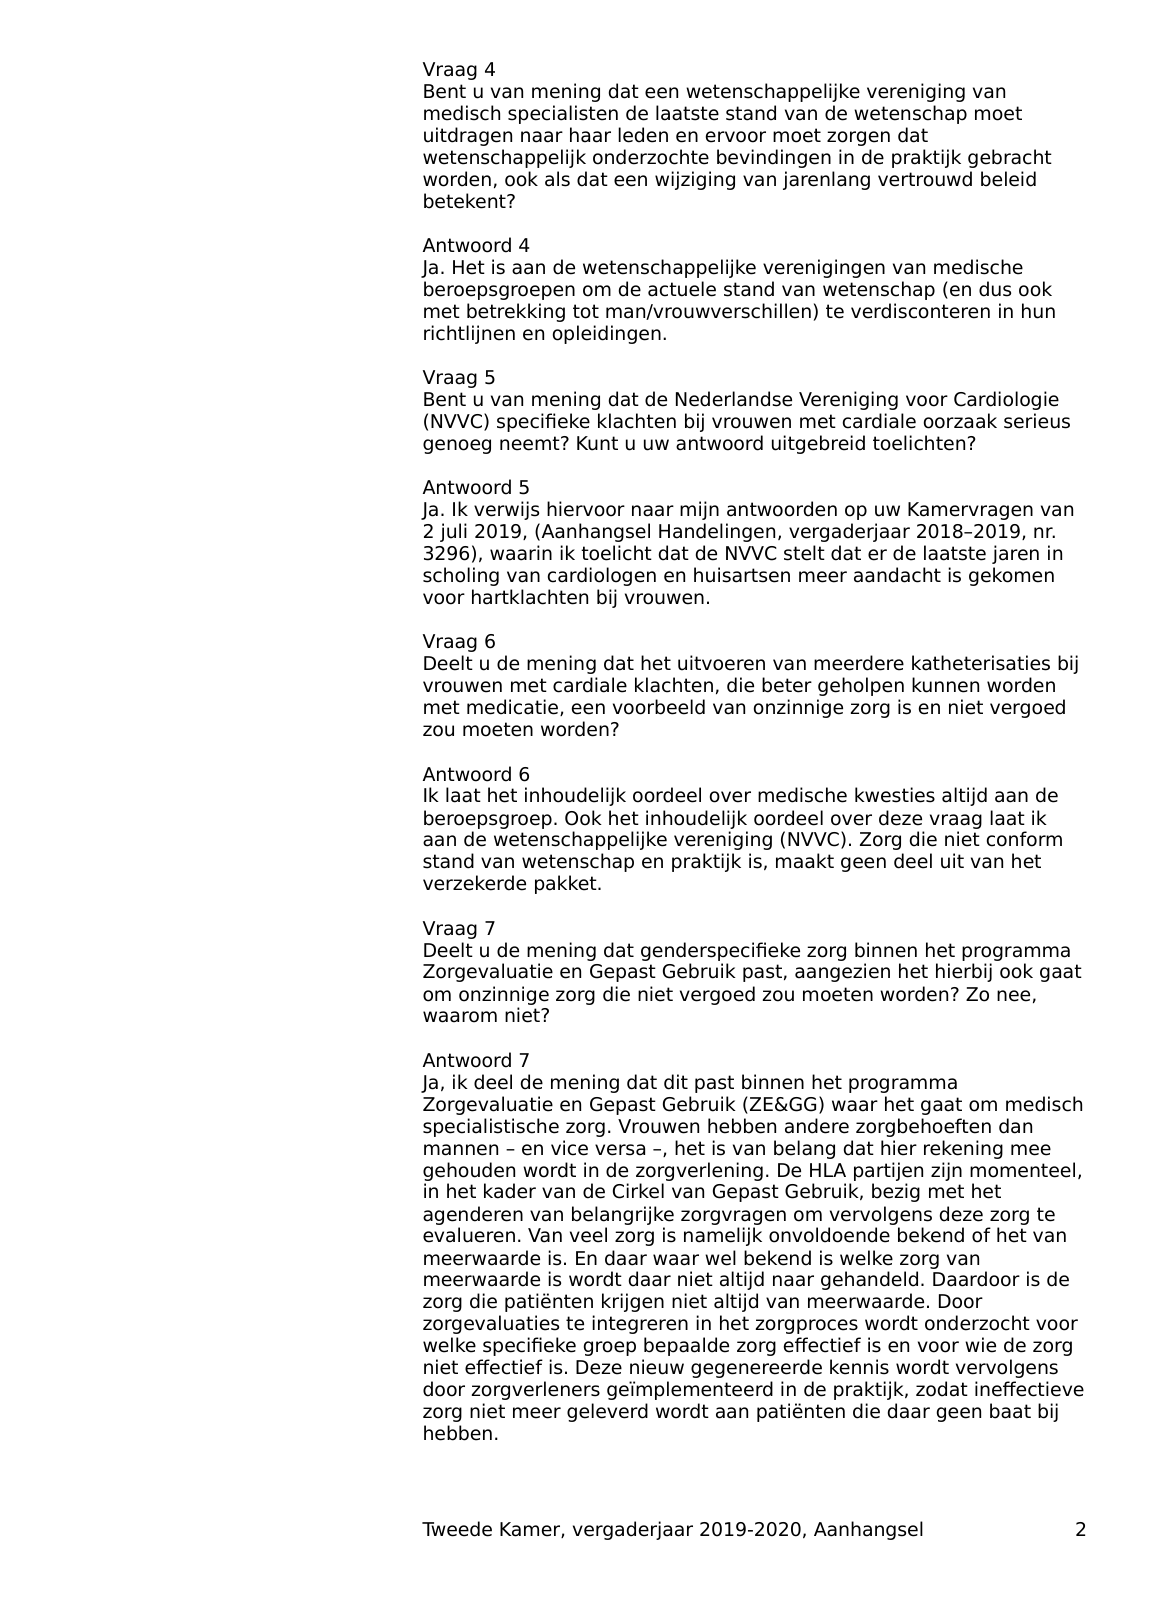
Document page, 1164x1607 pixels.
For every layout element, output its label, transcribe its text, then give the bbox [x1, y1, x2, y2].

text Ja, ik deel de mening dat dit past binnen het programma Zorgevaluatie en Gepast Gebruik (ZE&GG) waar het gaat om medisch specialistische zorg. Vrouwen hebben andere zorgbehoeften dan mannen – en vice versa –, het is van belang dat hier rekening mee gehouden wordt in de zorgverlening. De HLA partijen zijn momenteel, in het kader van de Cirkel van Gepast Gebruik, bezig met het agenderen van belangrijke zorgvragen om vervolgens deze zorg te evalueren. Van veel zorg is namelijk onvoldoende bekend of het van meerwaarde is. En daar waar wel bekend is welke zorg van meerwaarde is wordt daar niet altijd naar gehandeld. Daardoor is de zorg die patiënten krijgen niet altijd van meerwaarde. Door zorgevaluaties te integreren in het zorgproces wordt onderzocht voor welke specifieke groep bepaalde zorg effectief is en voor wie de zorg niet effectief is. Deze nieuw gegenereerde kennis wordt vervolgens door zorgverleners geïmplementeerd in de praktijk, zodat ineffectieve zorg niet meer geleverd wordt aan patiënten die daar geen baat bij hebben. [422, 1072, 1087, 1445]
text Ik laat het inhoudelijk oordeel over medische kwesties altijd aan de beroepsgroep. Ook het inhoudelijk oordeel over deze vraag laat ik aan de wetenschappelijke vereniging (NVVC). Zorg die niet conform stand van wetenschap en praktijk is, maakt geen deel uit van het verzekerde pakket. [422, 785, 1087, 895]
text Ja. Ik verwijs hiervoor naar mijn antwoorden op uw Kamervragen van 2 juli 2019, (Aanhangsel Handelingen, vergaderjaar 2018–2019, nr. 3296), waarin ik toelicht dat de NVVC stelt dat er de laatste jaren in scholing van cardiologen en huisartsen meer aandacht is gekomen voor hartklachten bij vrouwen. [422, 499, 1087, 609]
text Ja. Het is aan de wetenschappelijke verenigingen van medische beroepsgroepen om de actuele stand van wetenschap (en dus ook met betrekking tot man/vrouwverschillen) te verdisconteren in hun richtlijnen en opleidingen. [422, 257, 1087, 345]
text Deelt u de mening dat genderspecifieke zorg binnen het programma Zorgevaluatie en Gepast Gebruik past, aangezien het hierbij ook gaat om onzinnige zorg die niet vergoed zou moeten worden? Zo nee, waarom niet? [422, 939, 1087, 1027]
text Vraag 4 [422, 59, 1087, 81]
text Antwoord 7 [422, 1049, 1087, 1072]
text Deelt u de mening dat het uitvoeren van meerdere katheterisaties bij vrouwen met cardiale klachten, die beter geholpen kunnen worden met medicatie, een voorbeeld van onzinnige zorg is en niet vergoed zou moeten worden? [422, 653, 1087, 741]
text Antwoord 6 [422, 763, 1087, 785]
text Vraag 7 [422, 917, 1087, 939]
text Vraag 5 [422, 367, 1087, 389]
text Antwoord 5 [422, 477, 1087, 499]
text Antwoord 4 [422, 235, 1087, 257]
text Bent u van mening dat een wetenschappelijke vereniging van medisch specialisten de laatste stand van de wetenschap moet uitdragen naar haar leden en ervoor moet zorgen dat wetenschappelijk onderzochte bevindingen in de praktijk gebracht worden, ook als dat een wijziging van jarenlang vertrouwd beleid betekent? [422, 81, 1087, 213]
text Vraag 6 [422, 631, 1087, 653]
text Bent u van mening dat de Nederlandse Vereniging voor Cardiologie (NVVC) specifieke klachten bij vrouwen met cardiale oorzaak serieus genoeg neemt? Kunt u uw antwoord uitgebreid toelichten? [422, 389, 1087, 455]
